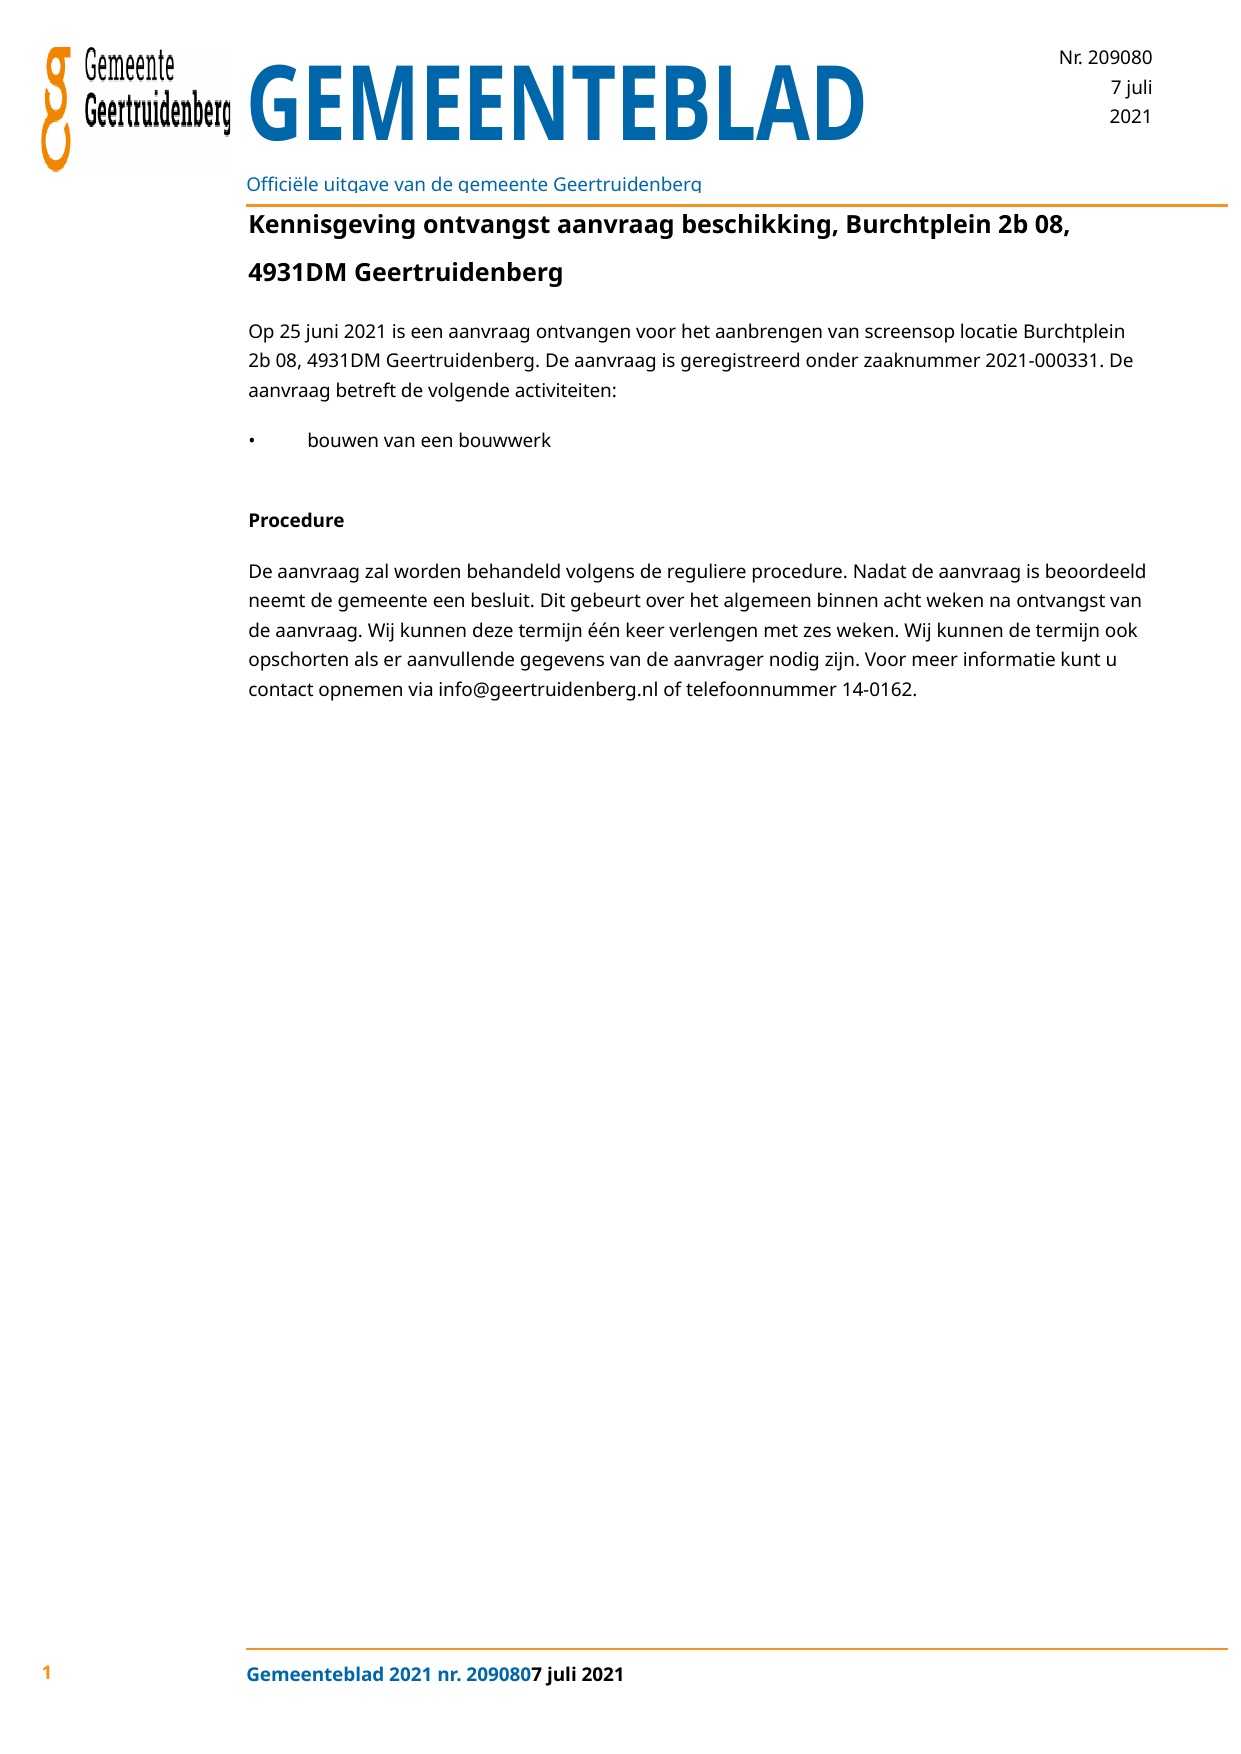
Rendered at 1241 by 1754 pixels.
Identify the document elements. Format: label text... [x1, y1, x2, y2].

picture [41, 47, 231, 172]
list bouwen van een bouwwerk [248, 427, 1152, 453]
text De aanvraag zal worden behandeld volgens de reguliere procedure. Nadat de aanvraag is beoordeeld neemt de gemeente een besluit. Dit gebeurt over het algemeen binnen acht weken na ontvangst van de aanvraag. Wij kunnen deze termijn één keer verlengen met zes weken. Wij kunnen de termijn ook opschorten als er aanvullende gegevens van de aanvrager nodig zijn. Voor meer informatie kunt u contact opnemen via info@geertruidenberg.nl of telefoonnummer 14-0162. [248, 558, 1152, 702]
text Kennisgeving ontvangst aanvraag beschikking, Burchtplein 2b 08, 4931DM Geertruidenberg [248, 207, 1152, 288]
text Procedure [248, 507, 1152, 533]
text Op 25 juni 2021 is een aanvraag ontvangen voor het aanbrengen van screensop locatie Burchtplein 2b 08, 4931DM Geertruidenberg. De aanvraag is geregistreerd onder zaaknummer 2021-000331. De aanvraag betreft de volgende activiteiten: [248, 318, 1152, 403]
